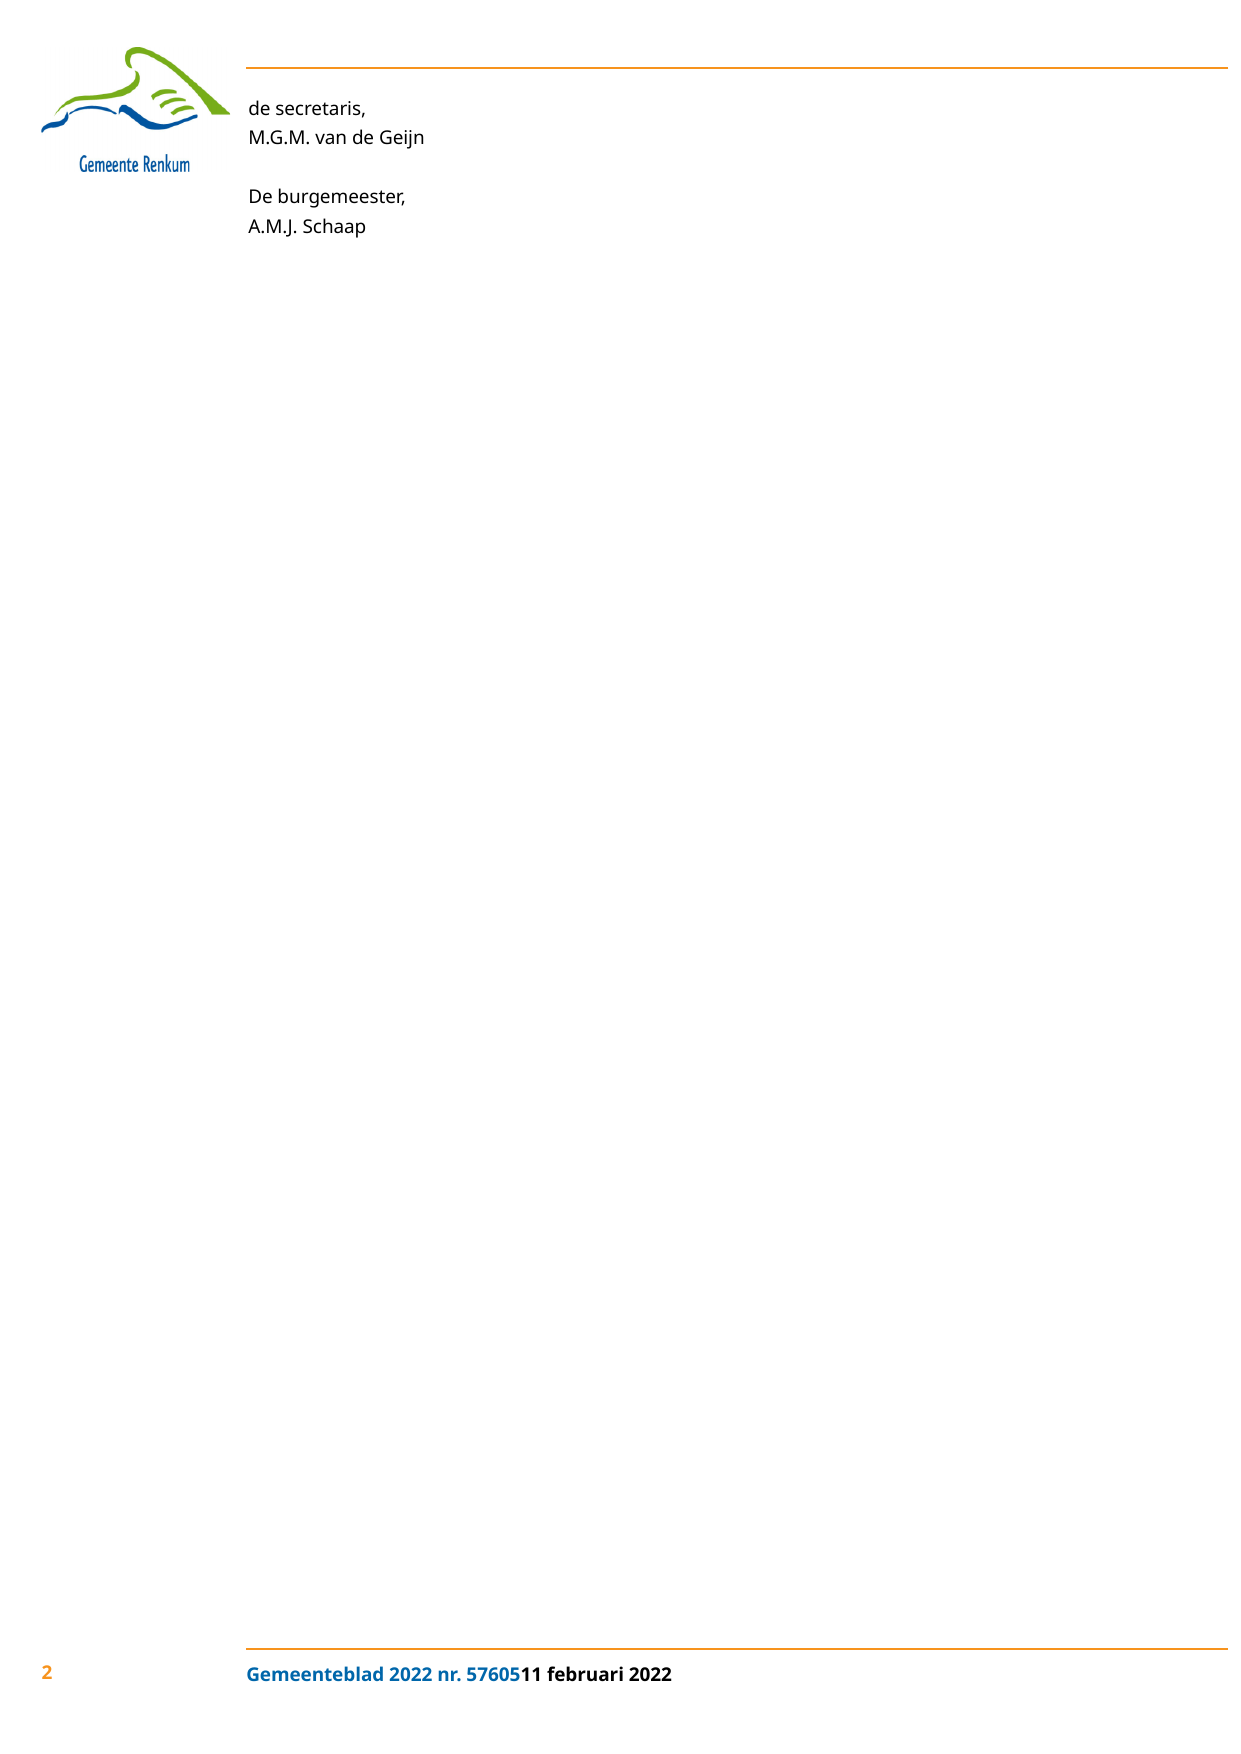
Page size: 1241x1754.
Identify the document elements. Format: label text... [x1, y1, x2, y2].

text de secretaris, [248, 95, 1152, 121]
text De burgemeester, [248, 183, 1152, 209]
text M.G.M. van de Geijn [248, 124, 1152, 150]
picture [41, 47, 231, 172]
text A.M.J. Schaap [248, 213, 1152, 239]
